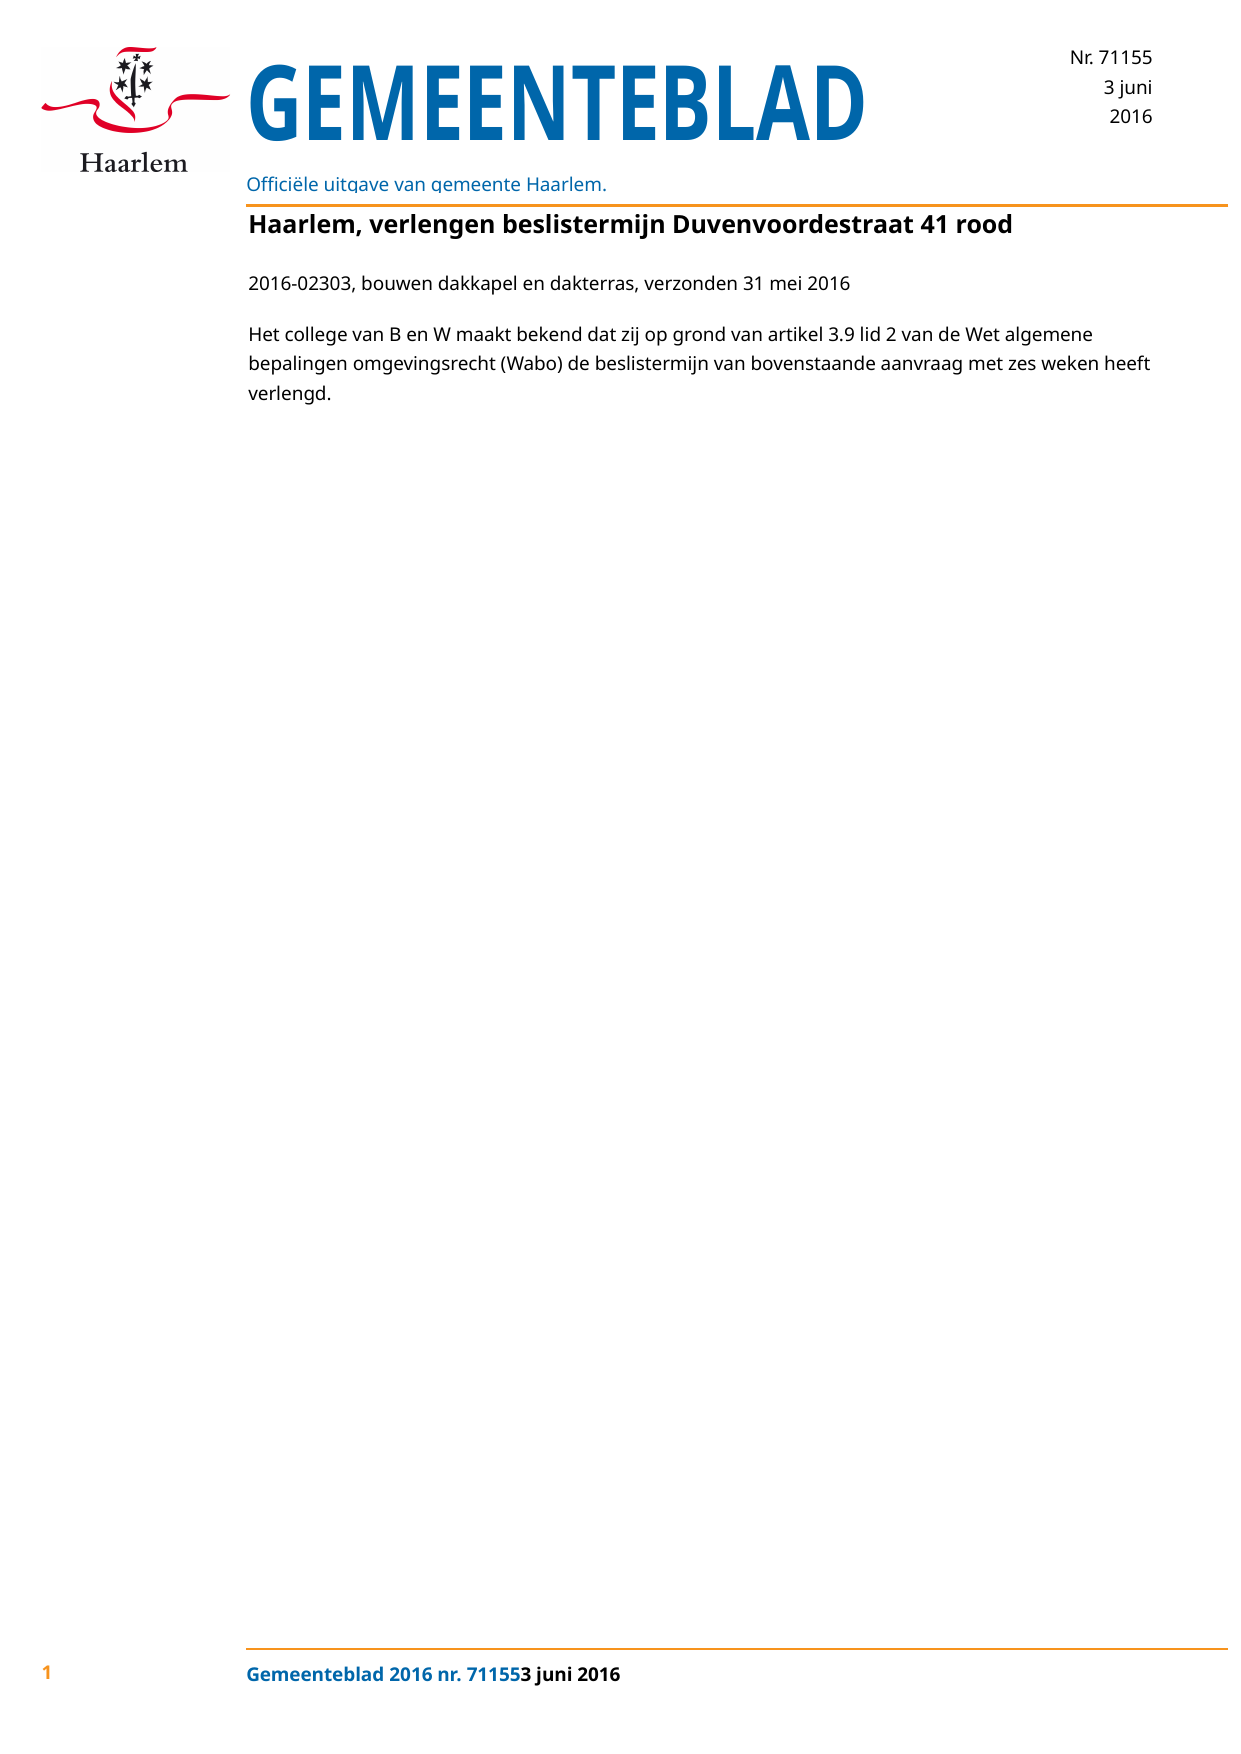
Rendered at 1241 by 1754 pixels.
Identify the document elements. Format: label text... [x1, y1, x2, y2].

text 2016-02303, bouwen dakkapel en dakterras, verzonden 31 mei 2016 [248, 270, 1152, 296]
text Het college van B en W maakt bekend dat zij op grond van artikel 3.9 lid 2 van de Wet algemene bepalingen omgevingsrecht (Wabo) de beslistermijn van bovenstaande aanvraag met zes weken heeft verlengd. [248, 321, 1152, 406]
text Haarlem, verlengen beslistermijn Duvenvoordestraat 41 rood [248, 207, 1152, 241]
picture [41, 47, 231, 172]
